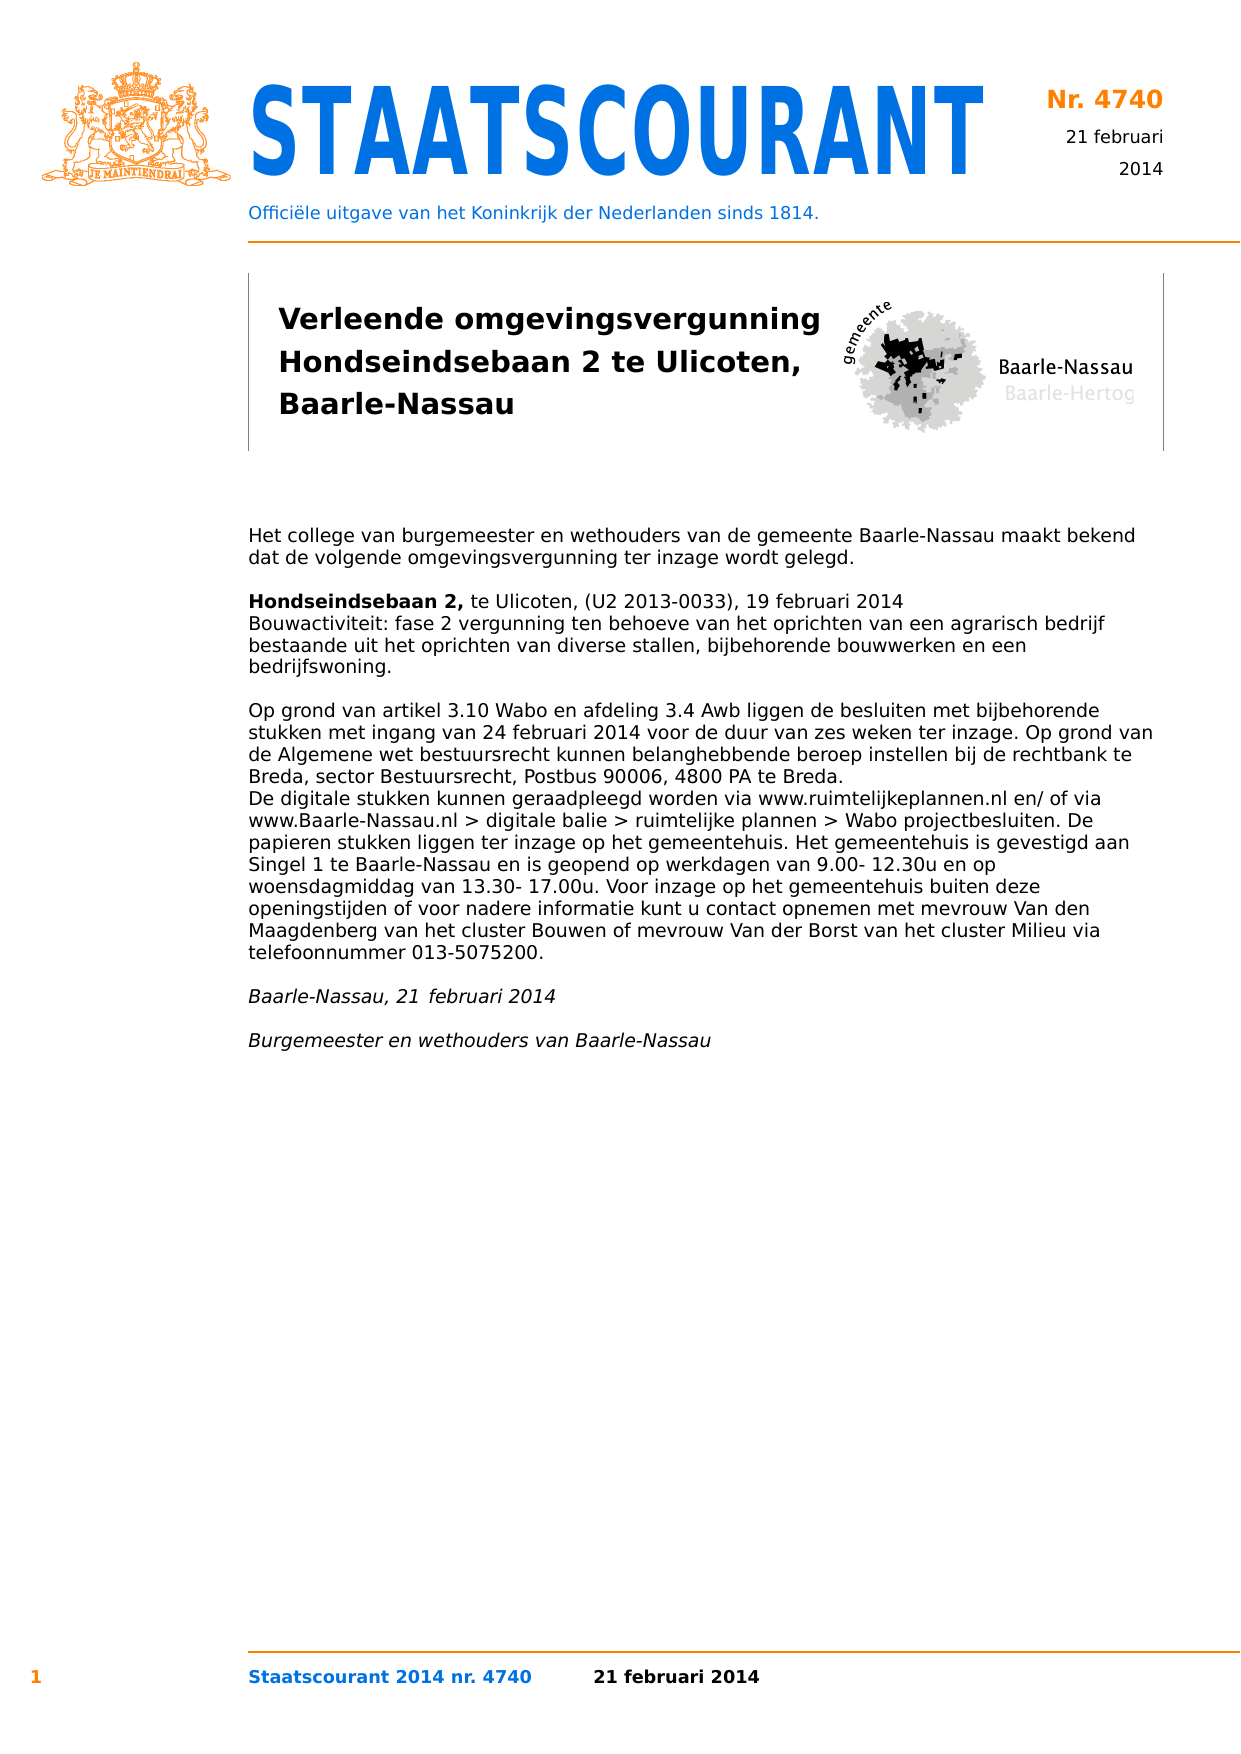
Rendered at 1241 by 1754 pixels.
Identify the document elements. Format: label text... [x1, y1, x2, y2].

table_cell 2014 [998, 153, 1240, 203]
text De digitale stukken kunnen geraadpleegd worden via www.ruimtelijkeplannen.nl en/ of via www.Baarle-Nassau.nl > digitale balie > ruimtelijke plannen > Wabo projectbesluiten. De papieren stukken liggen ter inzage op het gemeentehuis. Het gemeentehuis is gevestigd aan Singel 1 te Baarle-Nassau en is geopend op werkdagen van 9.00- 12.30u en op woensdagmiddag van 13.30- 17.00u. Voor inzage op het gemeentehuis buiten deze openingstijden of voor nadere informatie kunt u contact opnemen met mevrouw Van den Maagdenberg van het cluster Bouwen of mevrouw Van der Borst van het cluster Milieu via telefoonnummer 013-5075200. [248, 788, 1163, 964]
table_header Nr. 4740 [998, 62, 1240, 121]
text Burgemeester en wethouders van Baarle-Nassau [248, 1030, 1163, 1052]
subtitle Verleende omgevingsvergunning Hondseindsebaan 2 te Ulicoten, Baarle-Nassau [249, 273, 1163, 451]
table_header STAATSCOURANT [248, 62, 998, 203]
picture [41, 62, 231, 186]
text Op grond van artikel 3.10 Wabo en afdeling 3.4 Awb liggen de besluiten met bijbehorende stukken met ingang van 24 februari 2014 voor de duur van zes weken ter inzage. Op grond van de Algemene wet bestuursrecht kunnen belanghebbende beroep instellen bij de rechtbank te Breda, sector Bestuursrecht, Postbus 90006, 4800 PA te Breda. [248, 700, 1163, 788]
text Bouwactiviteit: fase 2 vergunning ten behoeve van het oprichten van een agrarisch bedrijf bestaande uit het oprichten van diverse stallen, bijbehorende bouwwerken en een bedrijfswoning. [248, 612, 1163, 678]
picture [844, 302, 1134, 433]
table_cell Officiële uitgave van het Koninkrijk der Nederlanden sinds 1814. [248, 203, 1240, 241]
table_cell 21 februari [998, 121, 1240, 153]
text Het college van burgemeester en wethouders van de gemeente Baarle-Nassau maakt bekend dat de volgende omgevingsvergunning ter inzage wordt gelegd. [248, 525, 1163, 569]
text Hondseindsebaan 2, te Ulicoten, (U2 2013-0033), 19 februari 2014 [248, 591, 1163, 612]
table_header [25, 62, 248, 241]
text Baarle-Nassau, 21 februari 2014 [248, 986, 1163, 1008]
